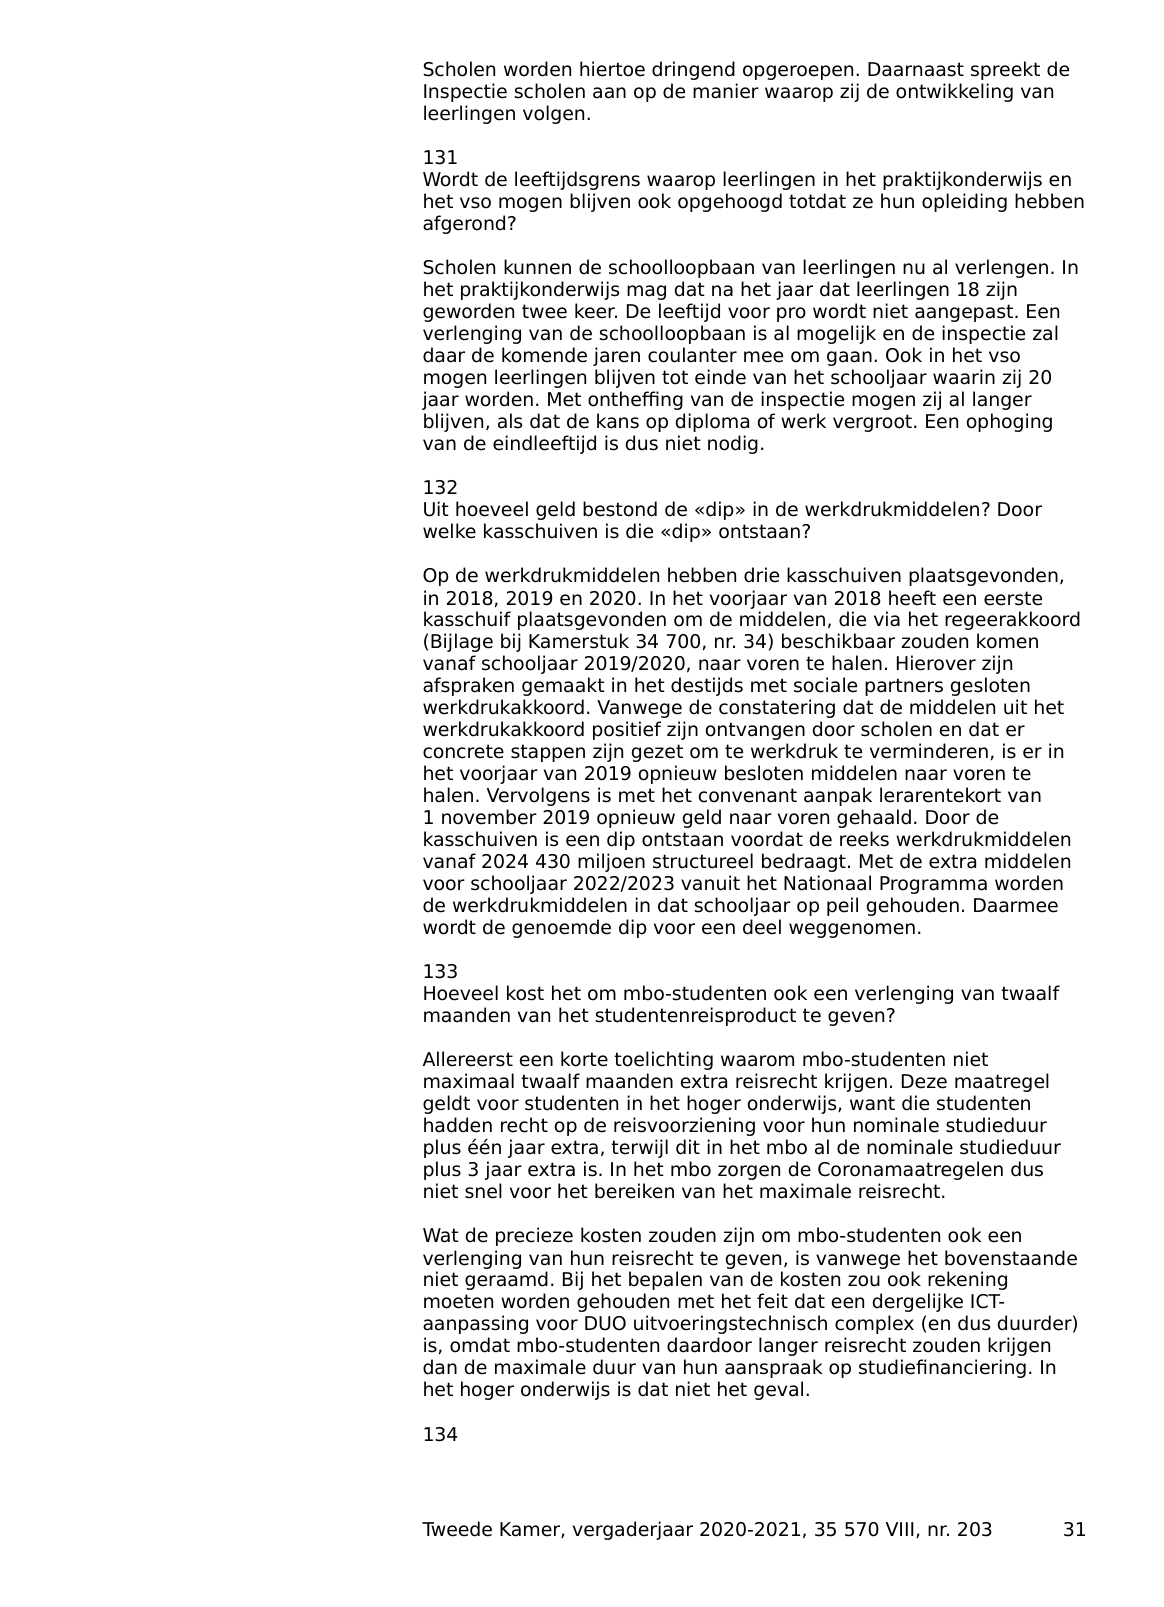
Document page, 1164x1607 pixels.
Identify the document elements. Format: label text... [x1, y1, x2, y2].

text Op de werkdrukmiddelen hebben drie kasschuiven plaatsgevonden, in 2018, 2019 en 2020. In het voorjaar van 2018 heeft een eerste kasschuif plaatsgevonden om de middelen, die via het regeerakkoord (Bijlage bij Kamerstuk 34 700, nr. 34) beschikbaar zouden komen vanaf schooljaar 2019/2020, naar voren te halen. Hierover zijn afspraken gemaakt in het destijds met sociale partners gesloten werkdrukakkoord. Vanwege de constatering dat de middelen uit het werkdrukakkoord positief zijn ontvangen door scholen en dat er concrete stappen zijn gezet om te werkdruk te verminderen, is er in het voorjaar van 2019 opnieuw besloten middelen naar voren te halen. Vervolgens is met het convenant aanpak lerarentekort van 1 november 2019 opnieuw geld naar voren gehaald. Door de kasschuiven is een dip ontstaan voordat de reeks werkdrukmiddelen vanaf 2024 430 miljoen structureel bedraagt. Met de extra middelen voor schooljaar 2022/2023 vanuit het Nationaal Programma worden de werkdrukmiddelen in dat schooljaar op peil gehouden. Daarmee wordt de genoemde dip voor een deel weggenomen. [422, 565, 1087, 939]
text 133 [422, 961, 1087, 983]
text Allereerst een korte toelichting waarom mbo-studenten niet maximaal twaalf maanden extra reisrecht krijgen. Deze maatregel geldt voor studenten in het hoger onderwijs, want die studenten hadden recht op de reisvoorziening voor hun nominale studieduur plus één jaar extra, terwijl dit in het mbo al de nominale studieduur plus 3 jaar extra is. In het mbo zorgen de Coronamaatregelen dus niet snel voor het bereiken van het maximale reisrecht. [422, 1049, 1087, 1203]
text Wat de precieze kosten zouden zijn om mbo-studenten ook een verlenging van hun reisrecht te geven, is vanwege het bovenstaande niet geraamd. Bij het bepalen van de kosten zou ook rekening moeten worden gehouden met het feit dat een dergelijke ICT-aanpassing voor DUO uitvoeringstechnisch complex (en dus duurder) is, omdat mbo-studenten daardoor langer reisrecht zouden krijgen dan de maximale duur van hun aanspraak op studiefinanciering. In het hoger onderwijs is dat niet het geval. [422, 1225, 1087, 1401]
text Wordt de leeftijdsgrens waarop leerlingen in het praktijkonderwijs en het vso mogen blijven ook opgehoogd totdat ze hun opleiding hebben afgerond? [422, 169, 1087, 235]
text 134 [422, 1423, 1087, 1445]
text Scholen worden hiertoe dringend opgeroepen. Daarnaast spreekt de Inspectie scholen aan op de manier waarop zij de ontwikkeling van leerlingen volgen. [422, 59, 1087, 125]
text Uit hoeveel geld bestond de «dip» in de werkdrukmiddelen? Door welke kasschuiven is die «dip» ontstaan? [422, 499, 1087, 543]
text 132 [422, 477, 1087, 499]
text 131 [422, 147, 1087, 169]
text Hoeveel kost het om mbo-studenten ook een verlenging van twaalf maanden van het studentenreisproduct te geven? [422, 983, 1087, 1027]
text Scholen kunnen de schoolloopbaan van leerlingen nu al verlengen. In het praktijkonderwijs mag dat na het jaar dat leerlingen 18 zijn geworden twee keer. De leeftijd voor pro wordt niet aangepast. Een verlenging van de schoolloopbaan is al mogelijk en de inspectie zal daar de komende jaren coulanter mee om gaan. Ook in het vso mogen leerlingen blijven tot einde van het schooljaar waarin zij 20 jaar worden. Met ontheffing van de inspectie mogen zij al langer blijven, als dat de kans op diploma of werk vergroot. Een ophoging van de eindleeftijd is dus niet nodig. [422, 257, 1087, 455]
